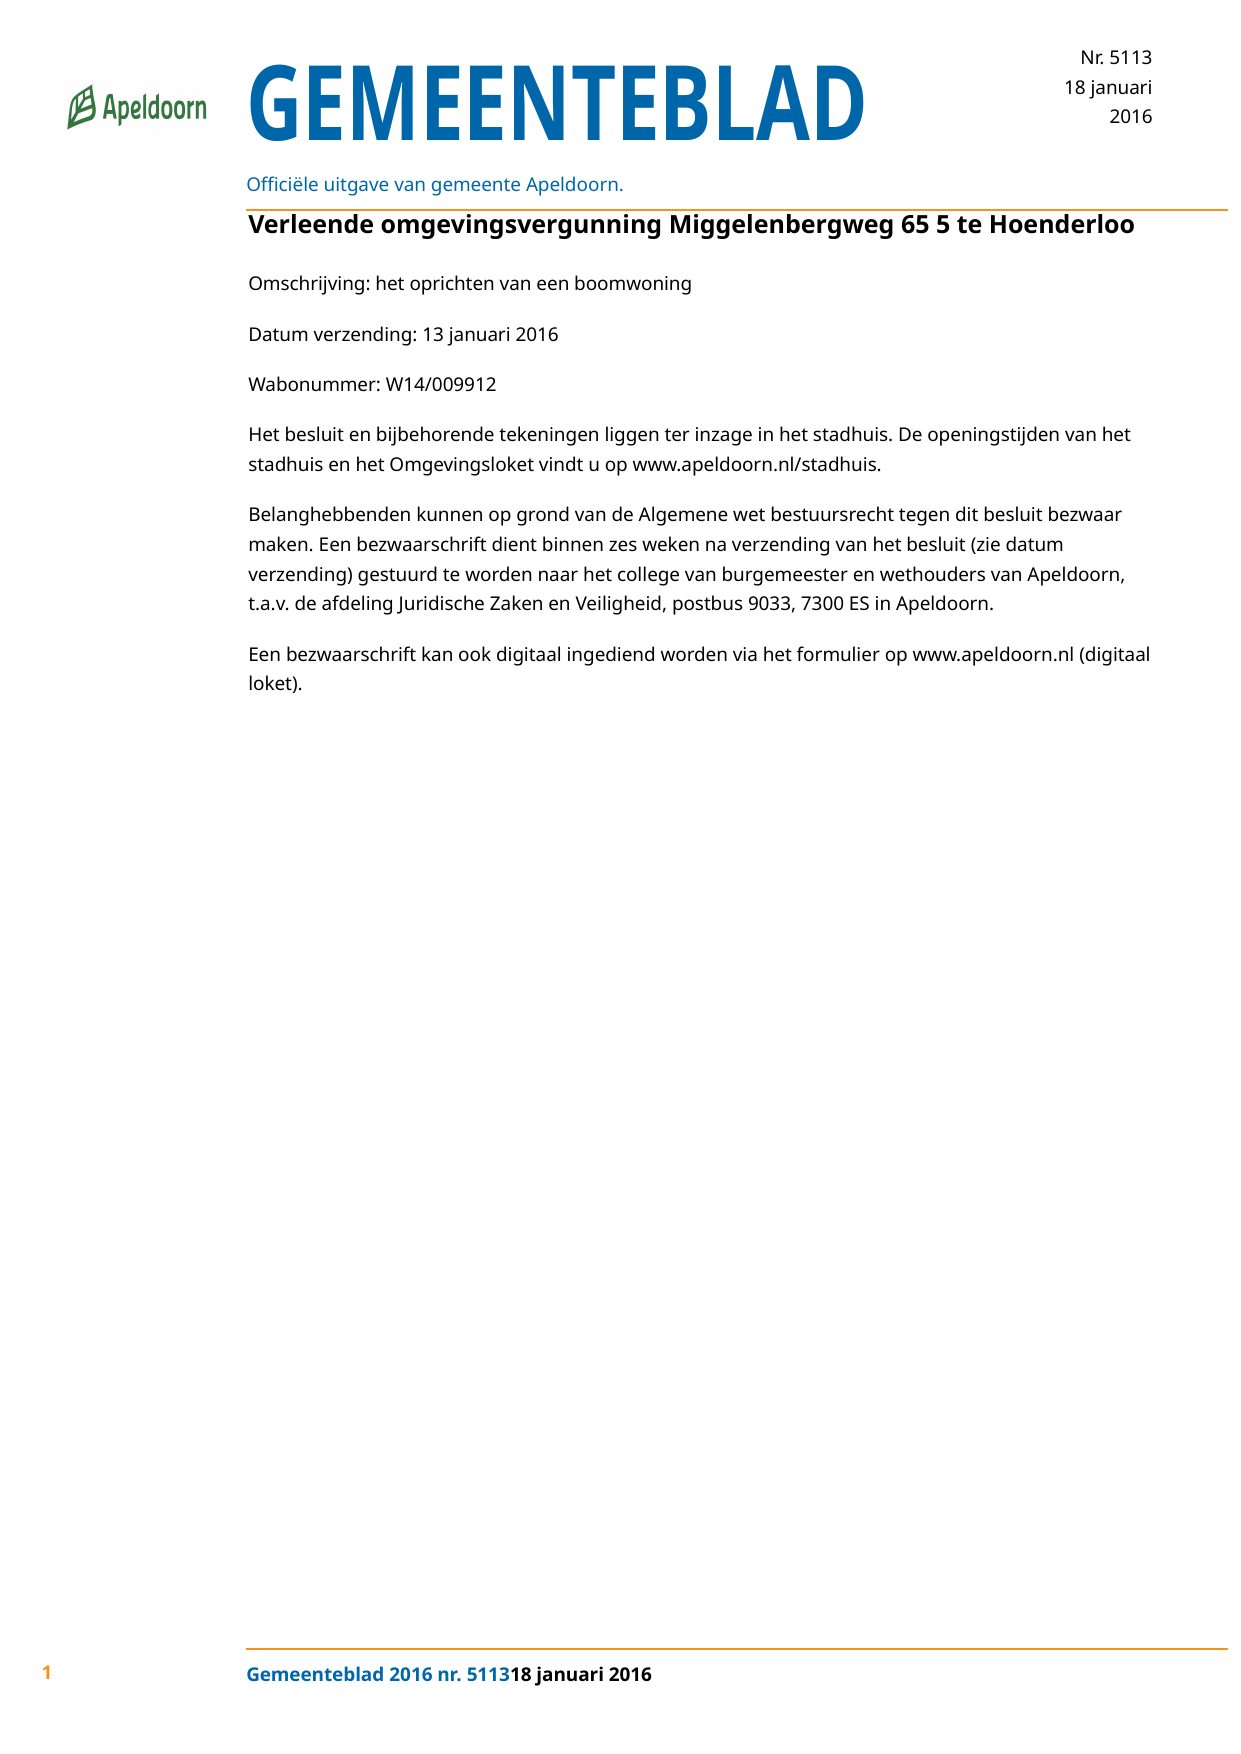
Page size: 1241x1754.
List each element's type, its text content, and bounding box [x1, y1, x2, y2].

text Een bezwaarschrift kan ook digitaal ingediend worden via het formulier op www.apeldoorn.nl (digitaal loket). [248, 641, 1152, 696]
picture [41, 47, 231, 172]
text Belanghebbenden kunnen op grond van de Algemene wet bestuursrecht tegen dit besluit bezwaar maken. Een bezwaarschrift dient binnen zes weken na verzending van het besluit (zie datum verzending) gestuurd te worden naar het college van burgemeester en wethouders van Apeldoorn, t.a.v. de afdeling Juridische Zaken en Veiligheid, postbus 9033, 7300 ES in Apeldoorn. [248, 502, 1152, 616]
text Verleende omgevingsvergunning Miggelenbergweg 65 5 te Hoenderloo [248, 211, 1152, 241]
text Omschrijving: het oprichten van een boomwoning [248, 270, 1152, 296]
text Datum verzending: 13 januari 2016 [248, 321, 1152, 346]
text Het besluit en bijbehorende tekeningen liggen ter inzage in het stadhuis. De openingstijden van het stadhuis en het Omgevingsloket vindt u op www.apeldoorn.nl/stadhuis. [248, 422, 1152, 477]
text Wabonummer: W14/009912 [248, 371, 1152, 397]
